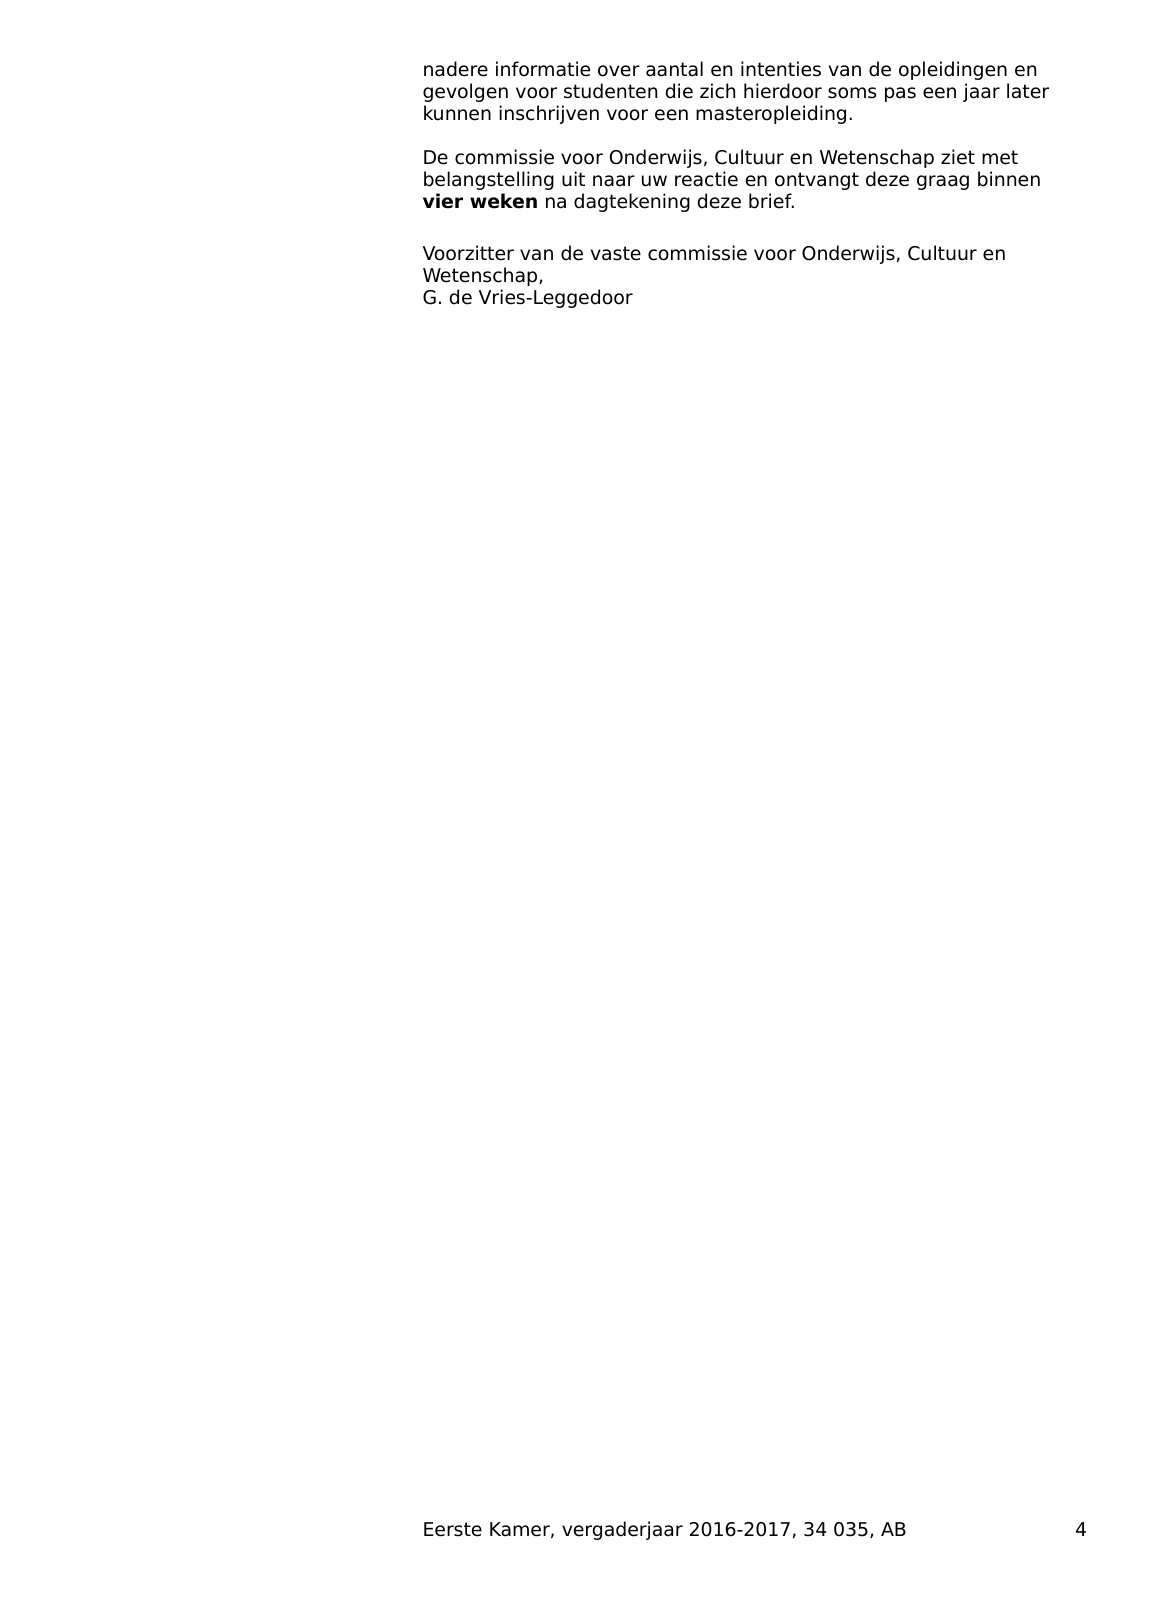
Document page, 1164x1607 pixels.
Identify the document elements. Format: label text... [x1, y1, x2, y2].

text Voorzitter van de vaste commissie voor Onderwijs, Cultuur en Wetenschap, G. de Vries-Leggedoor [422, 243, 1087, 309]
text De commissie voor Onderwijs, Cultuur en Wetenschap ziet met belangstelling uit naar uw reactie en ontvangt deze graag binnen vier weken na dagtekening deze brief. [422, 147, 1087, 213]
text nadere informatie over aantal en intenties van de opleidingen en gevolgen voor studenten die zich hierdoor soms pas een jaar later kunnen inschrijven voor een masteropleiding. [422, 59, 1087, 125]
